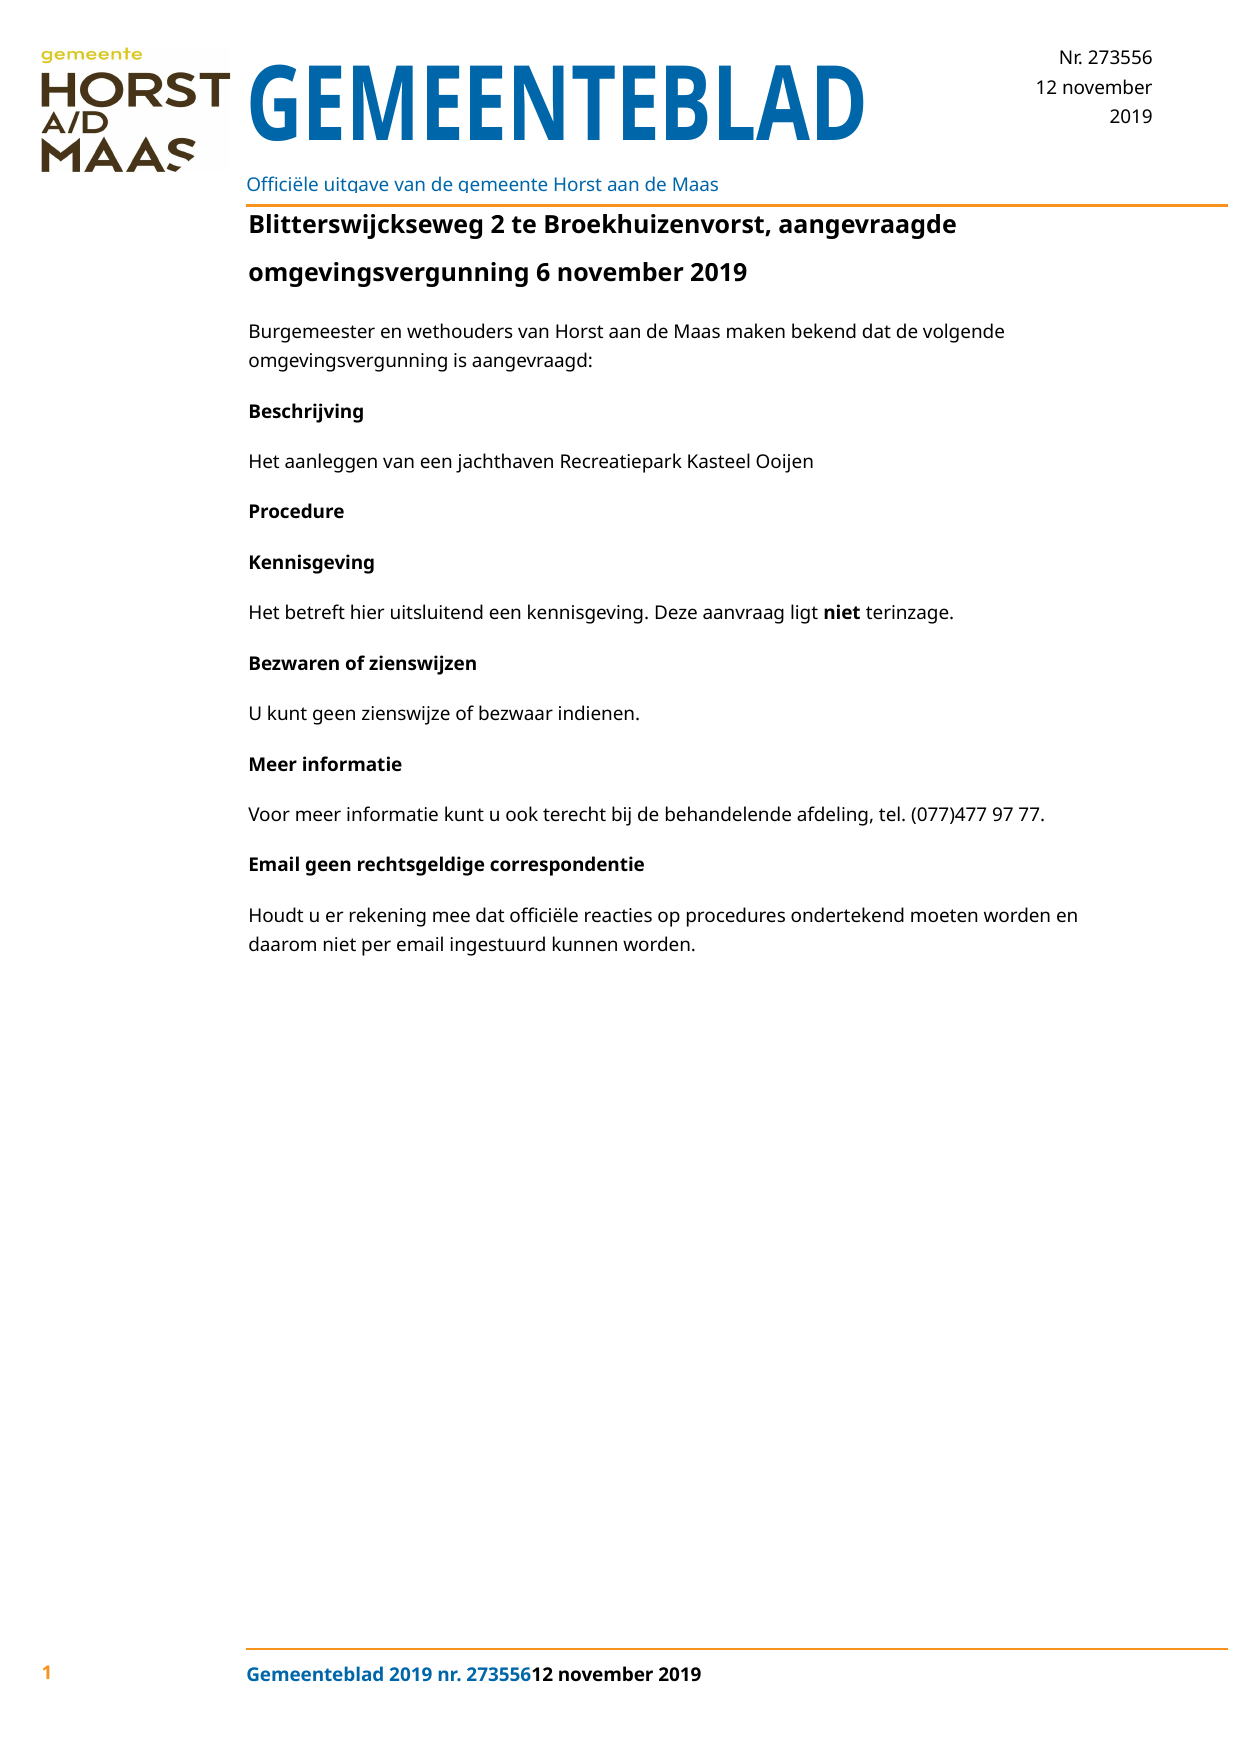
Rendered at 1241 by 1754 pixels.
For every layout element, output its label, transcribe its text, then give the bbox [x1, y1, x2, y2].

text Burgemeester en wethouders van Horst aan de Maas maken bekend dat de volgende omgevingsvergunning is aangevraagd: [248, 318, 1152, 373]
text Kennisgeving [248, 549, 1152, 575]
text Houdt u er rekening mee dat officiële reacties op procedures ondertekend moeten worden en daarom niet per email ingestuurd kunnen worden. [248, 902, 1152, 957]
text Bezwaren of zienswijzen [248, 650, 1152, 676]
picture [41, 47, 231, 172]
text U kunt geen zienswijze of bezwaar indienen. [248, 700, 1152, 726]
text Meer informatie [248, 751, 1152, 777]
text Voor meer informatie kunt u ook terecht bij de behandelende afdeling, tel. (077)477 97 77. [248, 801, 1152, 827]
text Procedure [248, 499, 1152, 524]
text Beschrijving [248, 398, 1152, 424]
text Blitterswijckseweg 2 te Broekhuizenvorst, aangevraagde omgevingsvergunning 6 november 2019 [248, 207, 1152, 288]
text Het aanleggen van een jachthaven Recreatiepark Kasteel Ooijen [248, 448, 1152, 474]
text Het betreft hier uitsluitend een kennisgeving. Deze aanvraag ligt niet terinzage. [248, 599, 1152, 625]
text Email geen rechtsgeldige correspondentie [248, 852, 1152, 877]
